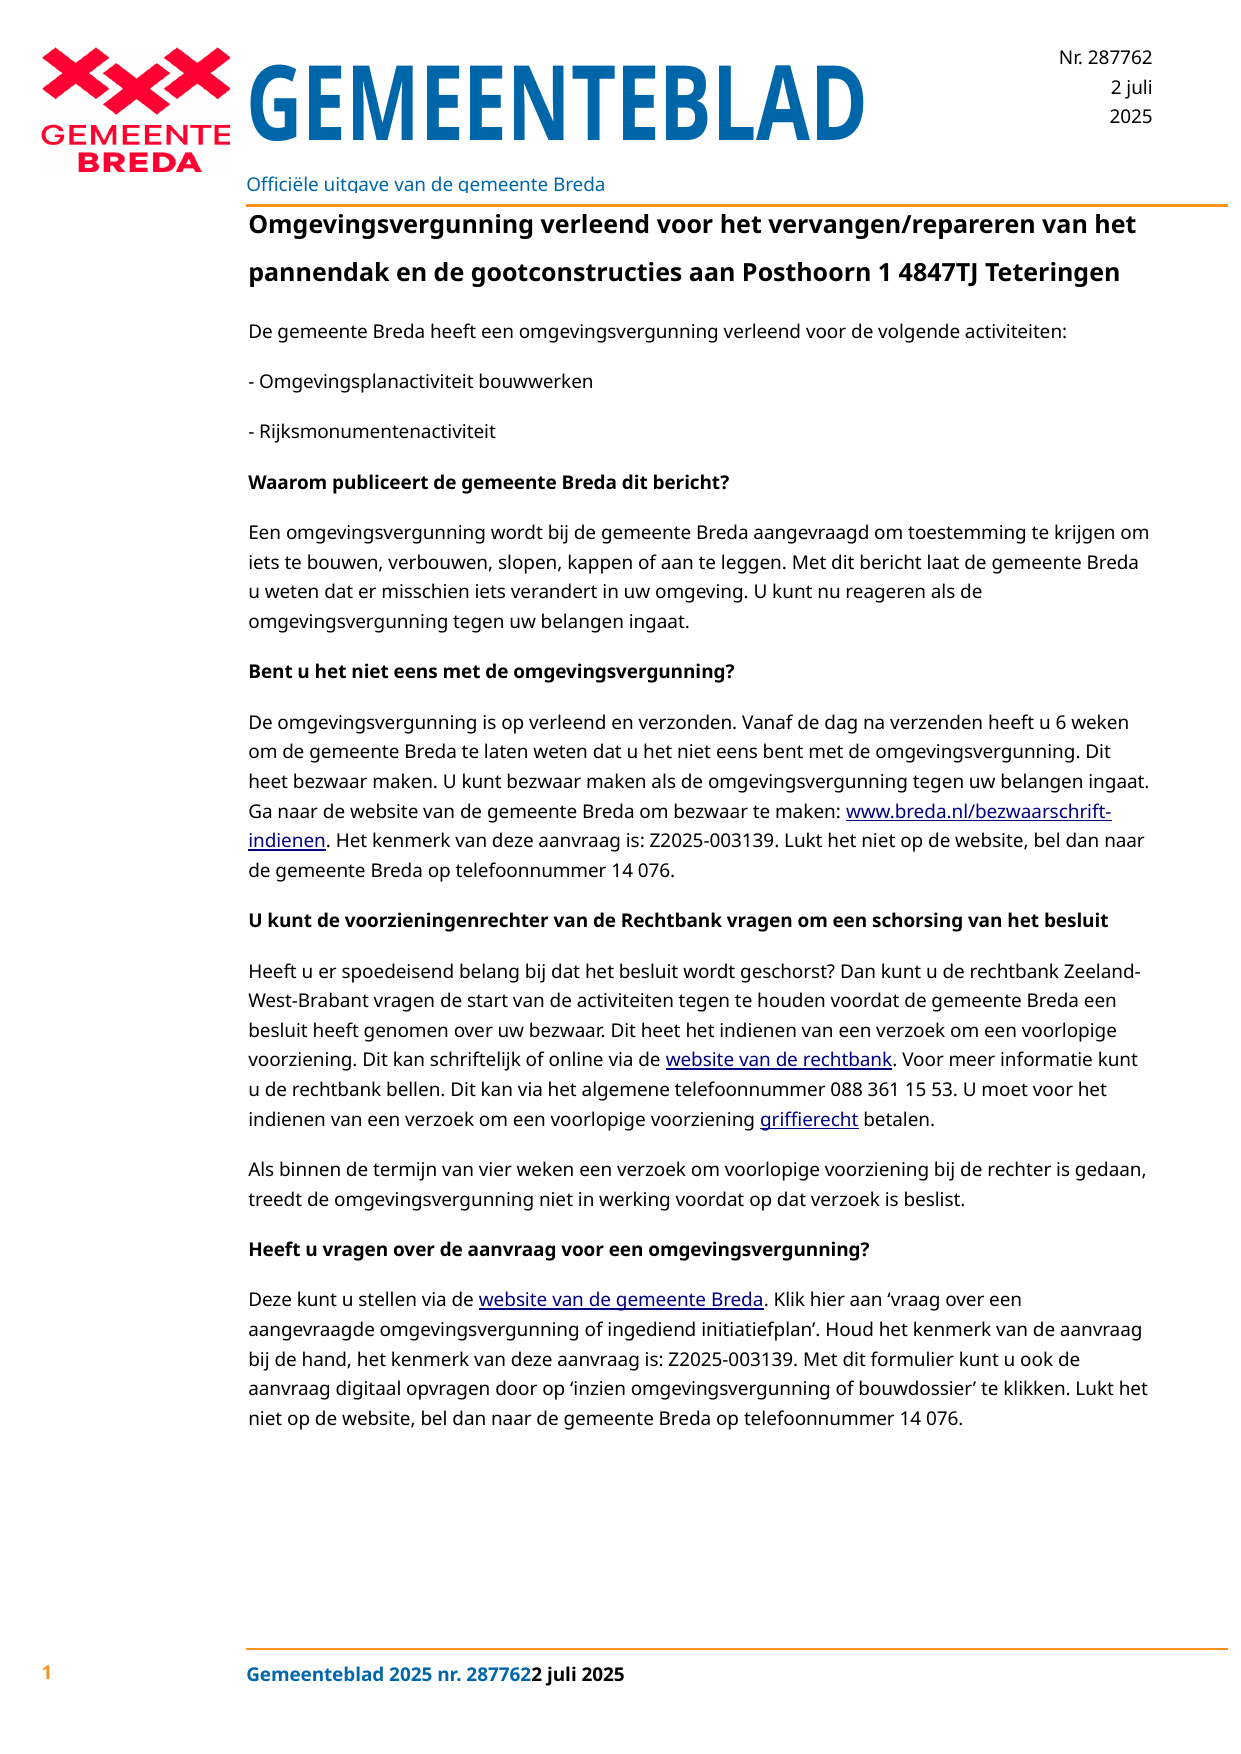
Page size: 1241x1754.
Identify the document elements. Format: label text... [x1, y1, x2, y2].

text Waarom publiceert de gemeente Breda dit bericht? [248, 469, 1152, 495]
text De omgevingsvergunning is op verleend en verzonden. Vanaf de dag na verzenden heeft u 6 weken om de gemeente Breda te laten weten dat u het niet eens bent met de omgevingsvergunning. Dit heet bezwaar maken. U kunt bezwaar maken als de omgevingsvergunning tegen uw belangen ingaat. Ga naar de website van de gemeente Breda om bezwaar te maken: www.breda.nl/bezwaarschrift-indienen. Het kenmerk van deze aanvraag is: Z2025-003139. Lukt het niet op de website, bel dan naar de gemeente Breda op telefoonnummer 14 076. [248, 709, 1152, 883]
text Heeft u er spoedeisend belang bij dat het besluit wordt geschorst? Dan kunt u de rechtbank Zeeland-West-Brabant vragen de start van de activiteiten tegen te houden voordat de gemeente Breda een besluit heeft genomen over uw bezwaar. Dit heet het indienen van een verzoek om een voorlopige voorziening. Dit kan schriftelijk of online via de website van de rechtbank. Voor meer informatie kunt u de rechtbank bellen. Dit kan via het algemene telefoonnummer 088 361 15 53. U moet voor het indienen van een verzoek om een voorlopige voorziening griffierecht betalen. [248, 958, 1152, 1132]
text Als binnen de termijn van vier weken een verzoek om voorlopige voorziening bij de rechter is gedaan, treedt de omgevingsvergunning niet in werking voordat op dat verzoek is beslist. [248, 1156, 1152, 1212]
text Deze kunt u stellen via de website van de gemeente Breda. Klik hier aan ‘vraag over een aangevraagde omgevingsvergunning of ingediend initiatiefplan’. Houd het kenmerk van de aanvraag bij de hand, het kenmerk van deze aanvraag is: Z2025-003139. Met dit formulier kunt u ook de aanvraag digitaal opvragen door op ‘inzien omgevingsvergunning of bouwdossier’ te klikken. Lukt het niet op de website, bel dan naar de gemeente Breda op telefoonnummer 14 076. [248, 1287, 1152, 1431]
text Heeft u vragen over de aanvraag voor een omgevingsvergunning? [248, 1236, 1152, 1262]
text De gemeente Breda heeft een omgevingsvergunning verleend voor de volgende activiteiten: [248, 318, 1152, 344]
text - Omgevingsplanactiviteit bouwwerken [248, 368, 1152, 394]
text U kunt de voorzieningenrechter van de Rechtbank vragen om een schorsing van het besluit [248, 907, 1152, 933]
text Bent u het niet eens met de omgevingsvergunning? [248, 659, 1152, 684]
text Een omgevingsvergunning wordt bij de gemeente Breda aangevraagd om toestemming te krijgen om iets te bouwen, verbouwen, slopen, kappen of aan te leggen. Met dit bericht laat de gemeente Breda u weten dat er misschien iets verandert in uw omgeving. U kunt nu reageren als de omgevingsvergunning tegen uw belangen ingaat. [248, 519, 1152, 634]
text Omgevingsvergunning verleend voor het vervangen/repareren van het pannendak en de gootconstructies aan Posthoorn 1 4847TJ Teteringen [248, 207, 1152, 288]
text - Rijksmonumentenactiviteit [248, 419, 1152, 444]
picture [41, 47, 231, 172]
